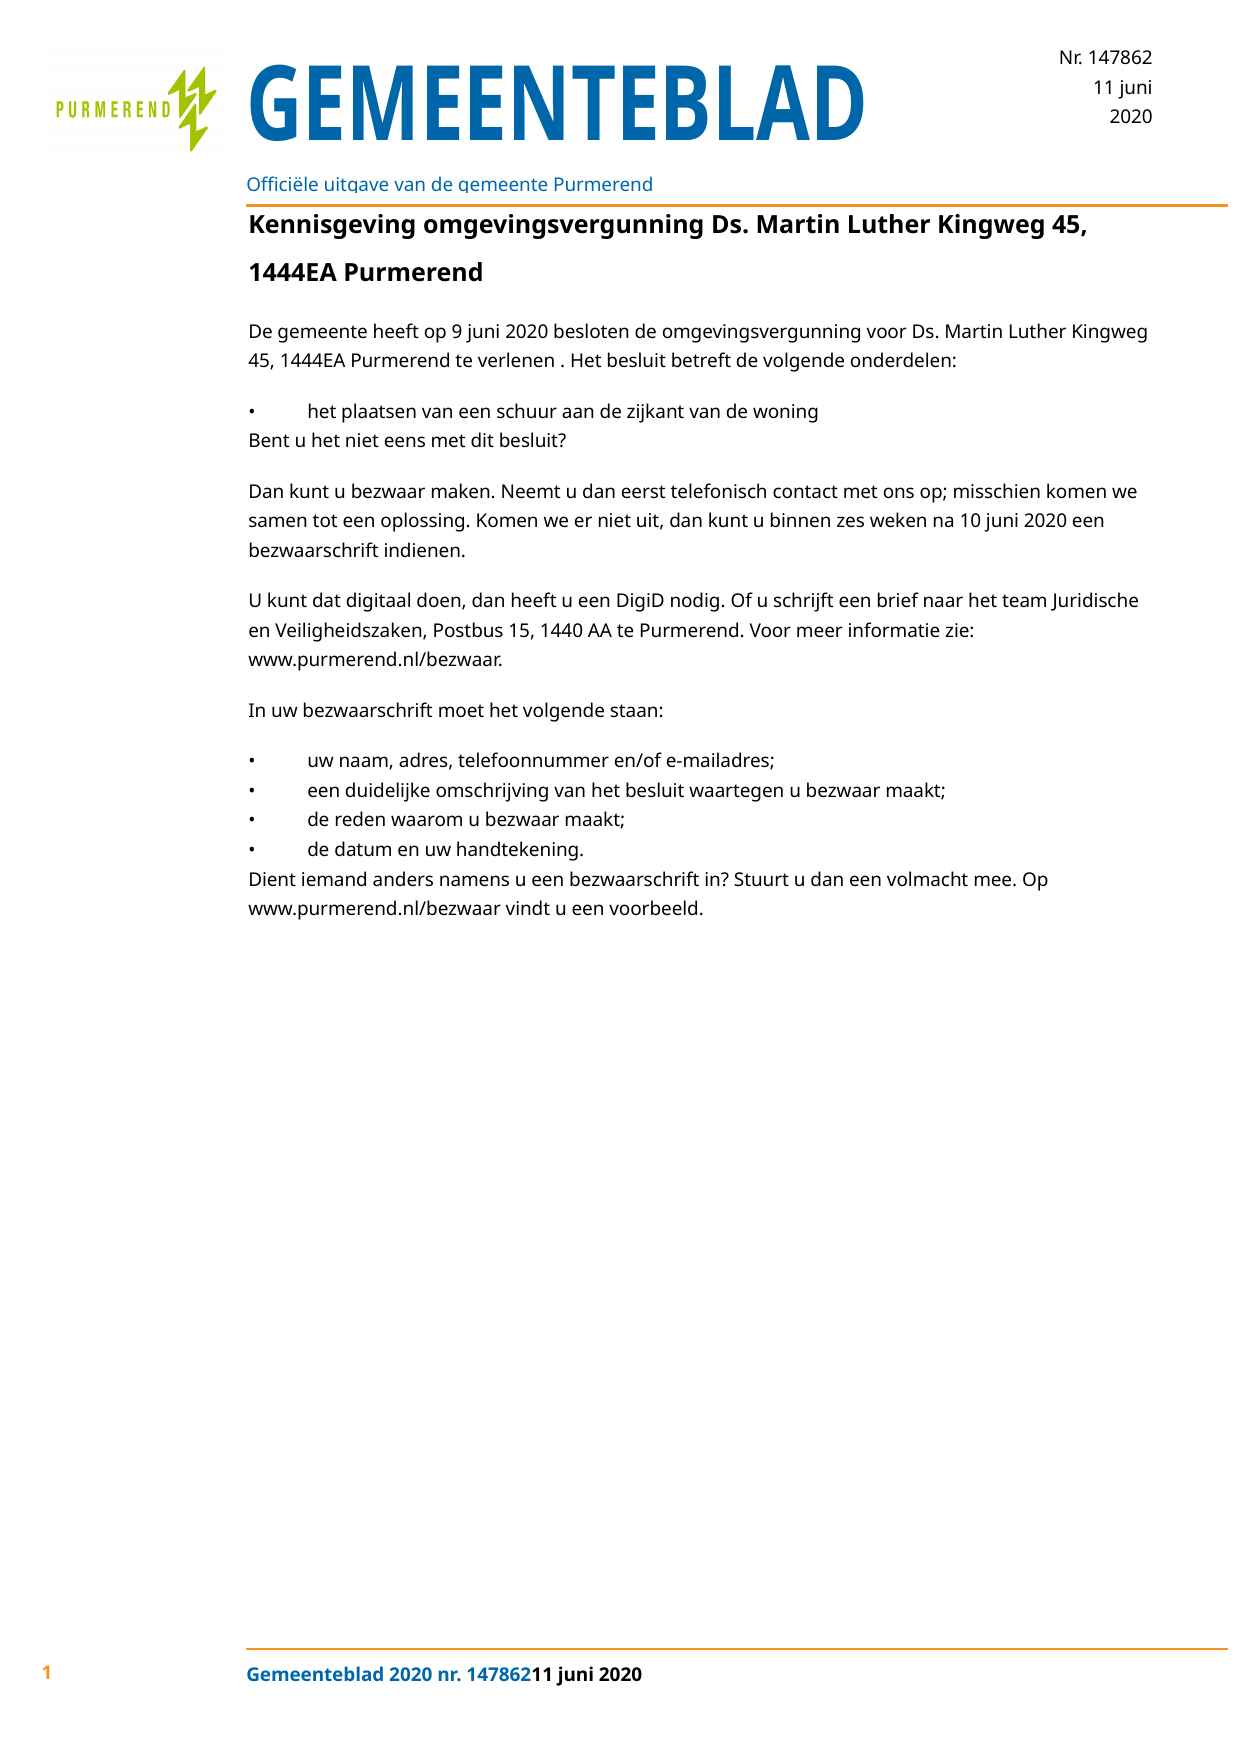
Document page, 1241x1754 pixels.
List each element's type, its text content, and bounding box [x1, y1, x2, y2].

text Dient iemand anders namens u een bezwaarschrift in? Stuurt u dan een volmacht mee. Op www.purmerend.nl/bezwaar vindt u een voorbeeld. [248, 866, 1152, 921]
text In uw bezwaarschrift moet het volgende staan: [248, 697, 1152, 723]
picture [41, 47, 231, 172]
list de reden waarom u bezwaar maakt; [248, 807, 1152, 832]
list uw naam, adres, telefoonnummer en/of e-mailadres; [248, 747, 1152, 773]
text Bent u het niet eens met dit besluit? [248, 427, 1152, 453]
text De gemeente heeft op 9 juni 2020 besloten de omgevingsvergunning voor Ds. Martin Luther Kingweg 45, 1444EA Purmerend te verlenen . Het besluit betreft de volgende onderdelen: [248, 318, 1152, 373]
text U kunt dat digitaal doen, dan heeft u een DigiD nodig. Of u schrijft een brief naar het team Juridische en Veiligheidszaken, Postbus 15, 1440 AA te Purmerend. Voor meer informatie zie: www.purmerend.nl/bezwaar. [248, 587, 1152, 672]
list een duidelijke omschrijving van het besluit waartegen u bezwaar maakt; [248, 777, 1152, 803]
list de datum en uw handtekening. [248, 836, 1152, 862]
list het plaatsen van een schuur aan de zijkant van de woning [248, 398, 1152, 424]
text Kennisgeving omgevingsvergunning Ds. Martin Luther Kingweg 45, 1444EA Purmerend [248, 207, 1152, 288]
text Dan kunt u bezwaar maken. Neemt u dan eerst telefonisch contact met ons op; misschien komen we samen tot een oplossing. Komen we er niet uit, dan kunt u binnen zes weken na 10 juni 2020 een bezwaarschrift indienen. [248, 478, 1152, 563]
